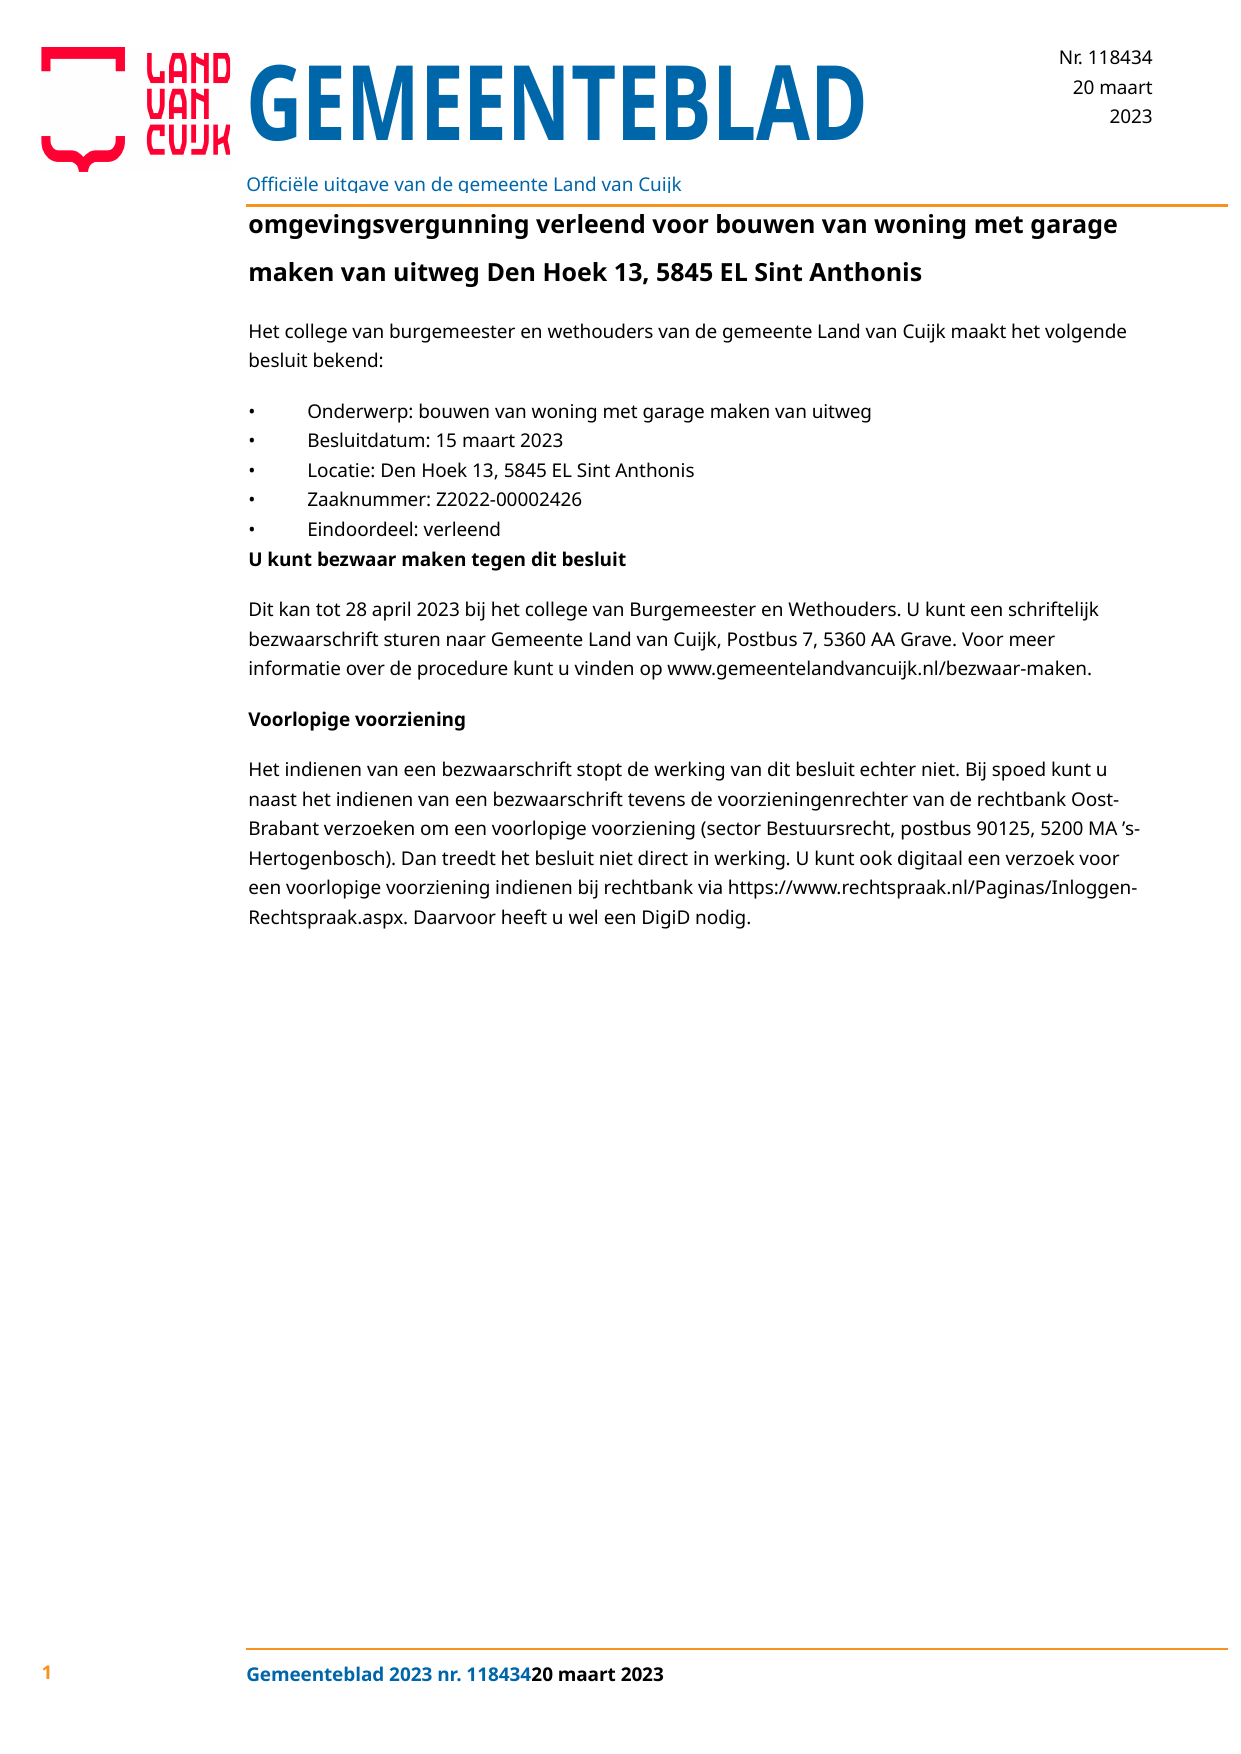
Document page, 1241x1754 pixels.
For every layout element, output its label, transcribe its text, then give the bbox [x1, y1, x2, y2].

text omgevingsvergunning verleend voor bouwen van woning met garage maken van uitweg Den Hoek 13, 5845 EL Sint Anthonis [248, 207, 1152, 288]
list Besluitdatum: 15 maart 2023 [248, 427, 1152, 453]
picture [41, 47, 231, 172]
list Locatie: Den Hoek 13, 5845 EL Sint Anthonis [248, 457, 1152, 483]
text U kunt bezwaar maken tegen dit besluit [248, 546, 1152, 572]
text Het college van burgemeester en wethouders van de gemeente Land van Cuijk maakt het volgende besluit bekend: [248, 318, 1152, 373]
list Zaaknummer: Z2022-00002426 [248, 487, 1152, 512]
list Onderwerp: bouwen van woning met garage maken van uitweg [248, 398, 1152, 424]
text Het indienen van een bezwaarschrift stopt de werking van dit besluit echter niet. Bij spoed kunt u naast het indienen van een bezwaarschrift tevens de voorzieningenrechter van de rechtbank Oost-Brabant verzoeken om een voorlopige voorziening (sector Bestuursrecht, postbus 90125, 5200 MA ’s-Hertogenbosch). Dan treedt het besluit niet direct in werking. U kunt ook digitaal een verzoek voor een voorlopige voorziening indienen bij rechtbank via https://www.rechtspraak.nl/Paginas/Inloggen-Rechtspraak.aspx. Daarvoor heeft u wel een DigiD nodig. [248, 756, 1152, 930]
list Eindoordeel: verleend [248, 516, 1152, 542]
text Voorlopige voorziening [248, 706, 1152, 732]
text Dit kan tot 28 april 2023 bij het college van Burgemeester en Wethouders. U kunt een schriftelijk bezwaarschrift sturen naar Gemeente Land van Cuijk, Postbus 7, 5360 AA Grave. Voor meer informatie over de procedure kunt u vinden op www.gemeentelandvancuijk.nl/bezwaar-maken. [248, 596, 1152, 681]
